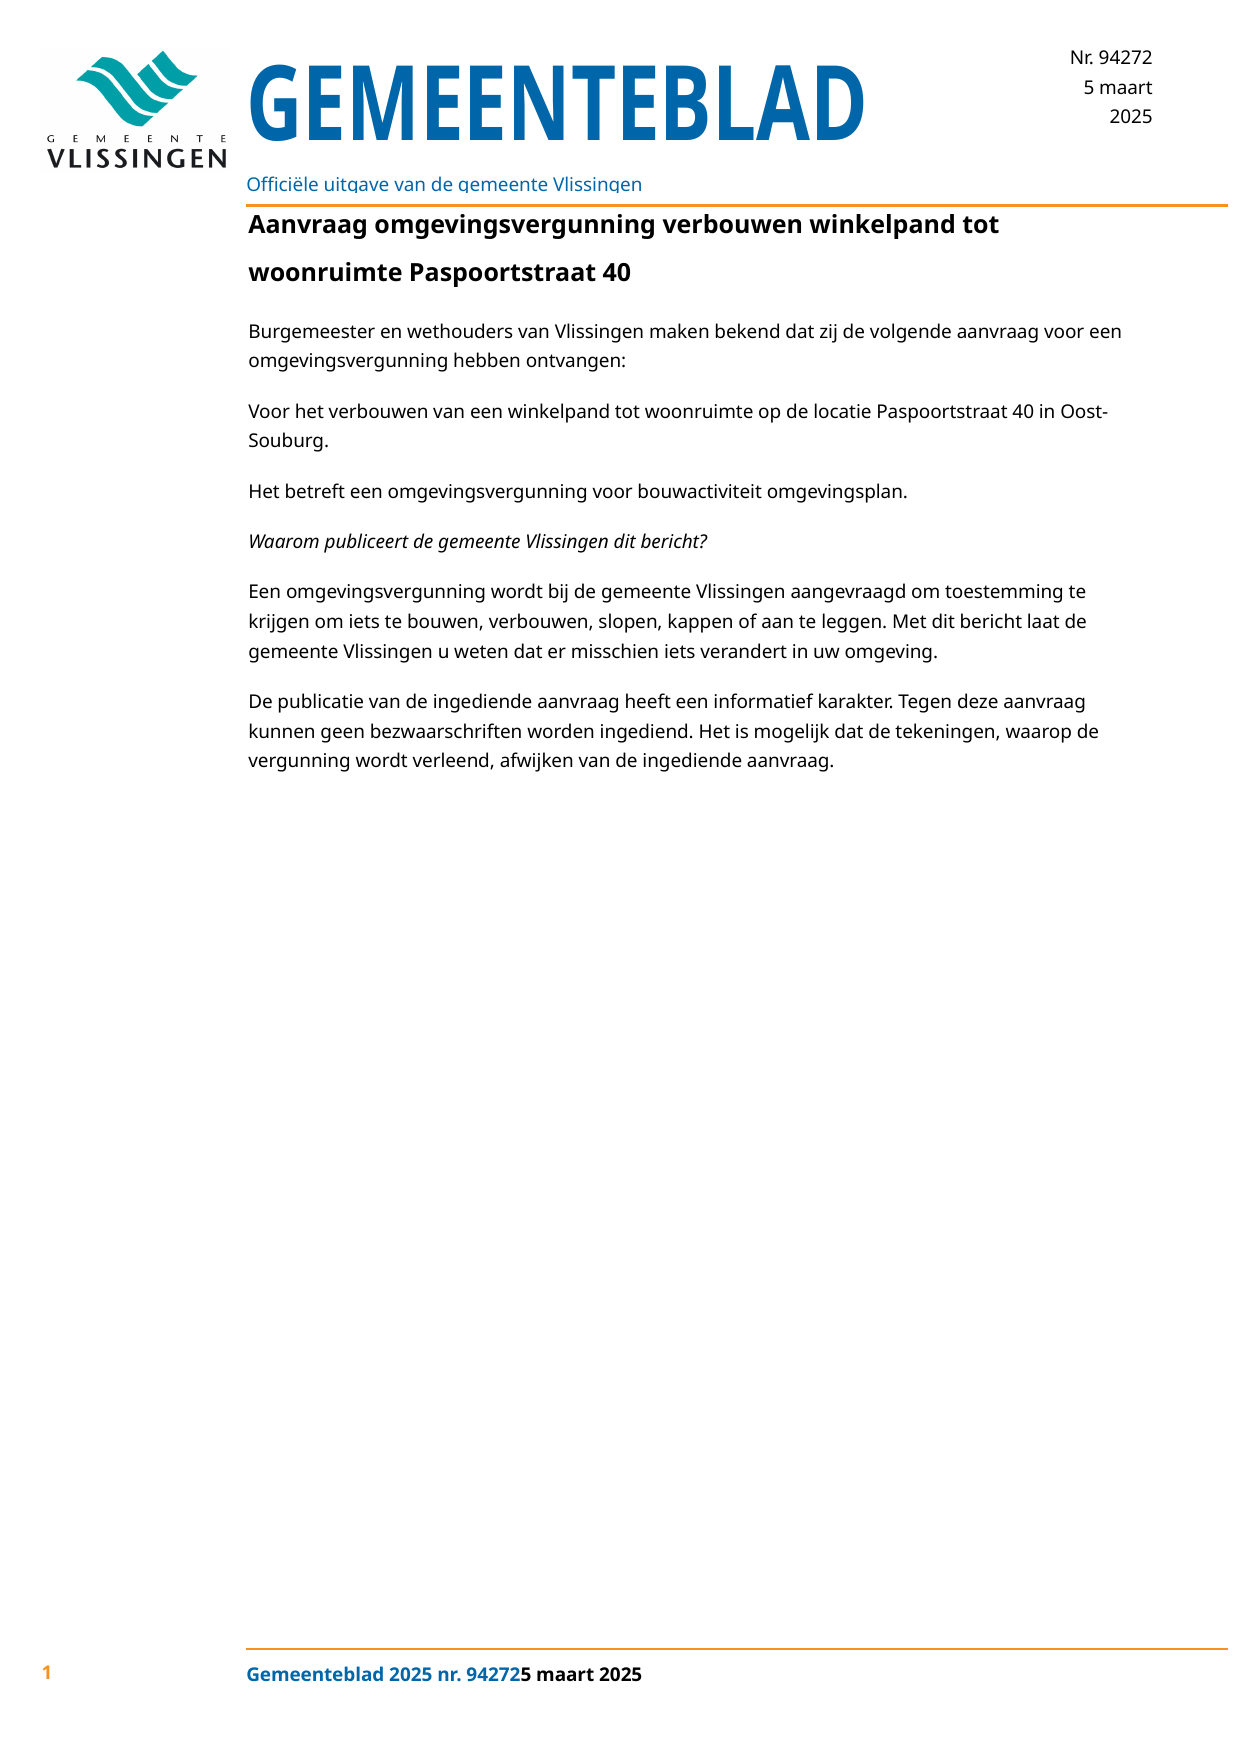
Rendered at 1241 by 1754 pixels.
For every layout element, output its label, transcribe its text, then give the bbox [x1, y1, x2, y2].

text Voor het verbouwen van een winkelpand tot woonruimte op de locatie Paspoortstraat 40 in Oost-Souburg. [248, 398, 1152, 453]
text Burgemeester en wethouders van Vlissingen maken bekend dat zij de volgende aanvraag voor een omgevingsvergunning hebben ontvangen: [248, 318, 1152, 373]
picture [41, 47, 231, 172]
text Waarom publiceert de gemeente Vlissingen dit bericht? [248, 528, 1152, 554]
text Een omgevingsvergunning wordt bij de gemeente Vlissingen aangevraagd om toestemming te krijgen om iets te bouwen, verbouwen, slopen, kappen of aan te leggen. Met dit bericht laat de gemeente Vlissingen u weten dat er misschien iets verandert in uw omgeving. [248, 579, 1152, 664]
text De publicatie van de ingediende aanvraag heeft een informatief karakter. Tegen deze aanvraag kunnen geen bezwaarschriften worden ingediend. Het is mogelijk dat de tekeningen, waarop de vergunning wordt verleend, afwijken van de ingediende aanvraag. [248, 688, 1152, 773]
text Aanvraag omgevingsvergunning verbouwen winkelpand tot woonruimte Paspoortstraat 40 [248, 207, 1152, 288]
text Het betreft een omgevingsvergunning voor bouwactiviteit omgevingsplan. [248, 478, 1152, 504]
